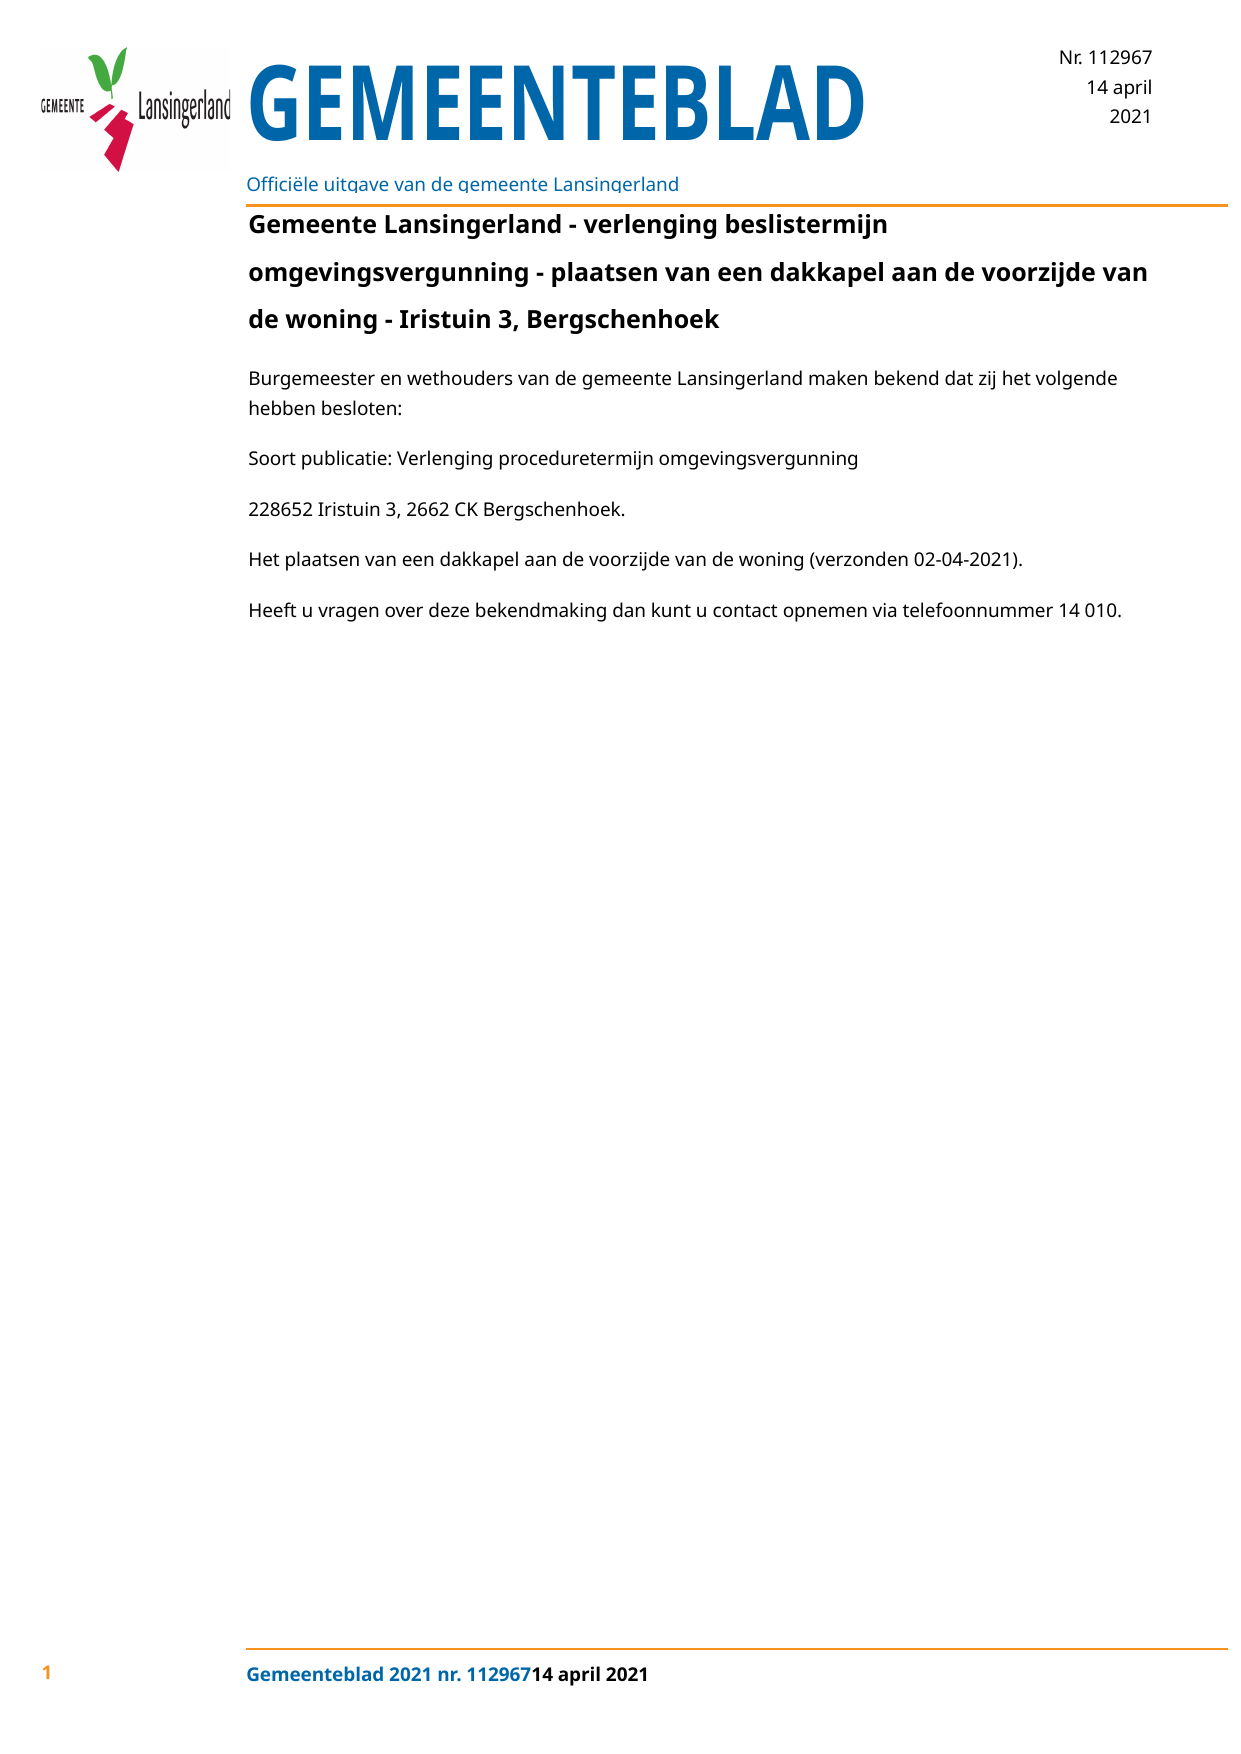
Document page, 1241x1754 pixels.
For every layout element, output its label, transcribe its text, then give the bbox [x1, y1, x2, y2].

text Soort publicatie: Verlenging proceduretermijn omgevingsvergunning [248, 446, 1152, 471]
text 228652 Iristuin 3, 2662 CK Bergschenhoek. [248, 496, 1152, 522]
text Burgemeester en wethouders van de gemeente Lansingerland maken bekend dat zij het volgende hebben besloten: [248, 366, 1152, 421]
text Het plaatsen van een dakkapel aan de voorzijde van de woning (verzonden 02-04-2021). [248, 546, 1152, 572]
text Heeft u vragen over deze bekendmaking dan kunt u contact opnemen via telefoonnummer 14 010. [248, 597, 1152, 622]
text Gemeente Lansingerland - verlenging beslistermijn omgevingsvergunning - plaatsen van een dakkapel aan de voorzijde van de woning - Iristuin 3, Bergschenhoek [248, 207, 1152, 336]
picture [41, 47, 231, 172]
